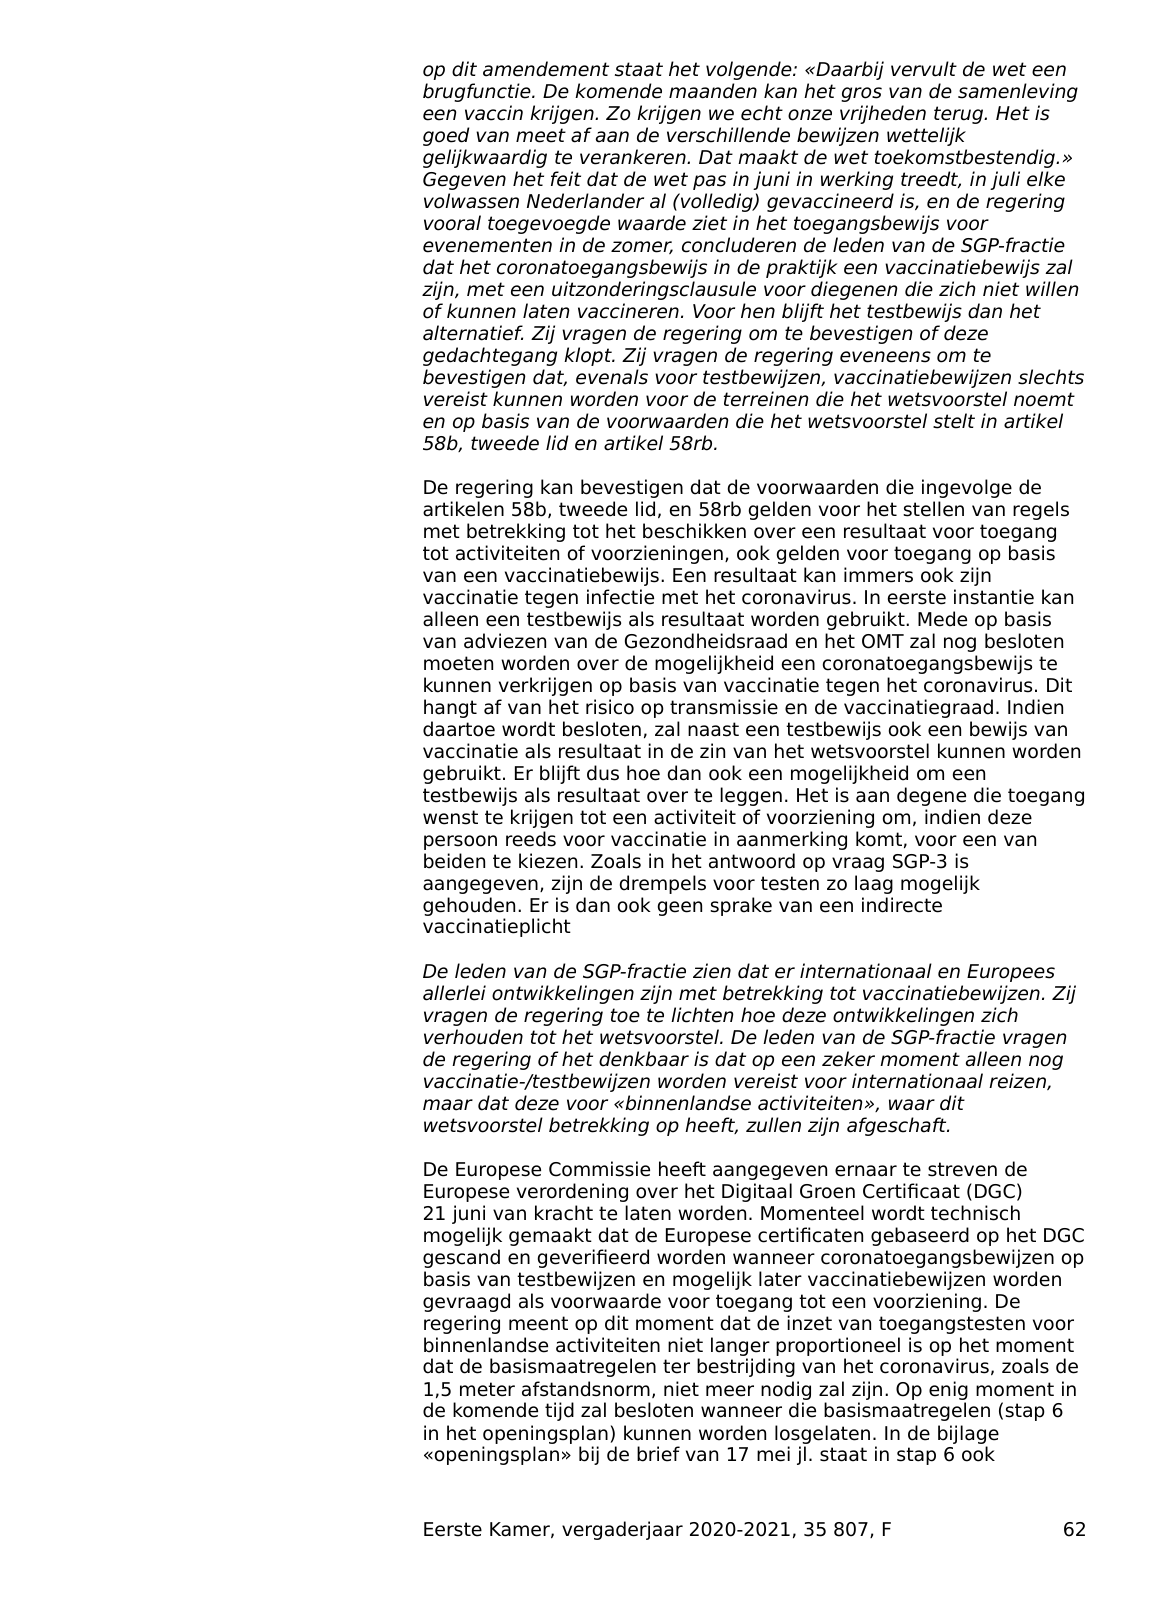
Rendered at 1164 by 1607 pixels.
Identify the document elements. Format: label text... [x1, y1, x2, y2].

text De regering kan bevestigen dat de voorwaarden die ingevolge de artikelen 58b, tweede lid, en 58rb gelden voor het stellen van regels met betrekking tot het beschikken over een resultaat voor toegang tot activiteiten of voorzieningen, ook gelden voor toegang op basis van een vaccinatiebewijs. Een resultaat kan immers ook zijn vaccinatie tegen infectie met het coronavirus. In eerste instantie kan alleen een testbewijs als resultaat worden gebruikt. Mede op basis van adviezen van de Gezondheidsraad en het OMT zal nog besloten moeten worden over de mogelijkheid een coronatoegangsbewijs te kunnen verkrijgen op basis van vaccinatie tegen het coronavirus. Dit hangt af van het risico op transmissie en de vaccinatiegraad. Indien daartoe wordt besloten, zal naast een testbewijs ook een bewijs van vaccinatie als resultaat in de zin van het wetsvoorstel kunnen worden gebruikt. Er blijft dus hoe dan ook een mogelijkheid om een testbewijs als resultaat over te leggen. Het is aan degene die toegang wenst te krijgen tot een activiteit of voorziening om, indien deze persoon reeds voor vaccinatie in aanmerking komt, voor een van beiden te kiezen. Zoals in het antwoord op vraag SGP-3 is aangegeven, zijn de drempels voor testen zo laag mogelijk gehouden. Er is dan ook geen sprake van een indirecte vaccinatieplicht [422, 477, 1087, 938]
text op dit amendement staat het volgende: «Daarbij vervult de wet een brugfunctie. De komende maanden kan het gros van de samenleving een vaccin krijgen. Zo krijgen we echt onze vrijheden terug. Het is goed van meet af aan de verschillende bewijzen wettelijk gelijkwaardig te verankeren. Dat maakt de wet toekomstbestendig.» Gegeven het feit dat de wet pas in juni in werking treedt, in juli elke volwassen Nederlander al (volledig) gevaccineerd is, en de regering vooral toegevoegde waarde ziet in het toegangsbewijs voor evenementen in de zomer, concluderen de leden van de SGP-fractie dat het coronatoegangsbewijs in de praktijk een vaccinatiebewijs zal zijn, met een uitzonderingsclausule voor diegenen die zich niet willen of kunnen laten vaccineren. Voor hen blijft het testbewijs dan het alternatief. Zij vragen de regering om te bevestigen of deze gedachtegang klopt. Zij vragen de regering eveneens om te bevestigen dat, evenals voor testbewijzen, vaccinatiebewijzen slechts vereist kunnen worden voor de terreinen die het wetsvoorstel noemt en op basis van de voorwaarden die het wetsvoorstel stelt in artikel 58b, tweede lid en artikel 58rb. [422, 59, 1087, 455]
text De Europese Commissie heeft aangegeven ernaar te streven de Europese verordening over het Digitaal Groen Certificaat (DGC) 21 juni van kracht te laten worden. Momenteel wordt technisch mogelijk gemaakt dat de Europese certificaten gebaseerd op het DGC gescand en geverifieerd worden wanneer coronatoegangsbewijzen op basis van testbewijzen en mogelijk later vaccinatiebewijzen worden gevraagd als voorwaarde voor toegang tot een voorziening. De regering meent op dit moment dat de inzet van toegangstesten voor binnenlandse activiteiten niet langer proportioneel is op het moment dat de basismaatregelen ter bestrijding van het coronavirus, zoals de 1,5 meter afstandsnorm, niet meer nodig zal zijn. Op enig moment in de komende tijd zal besloten wanneer die basismaatregelen (stap 6 in het openingsplan) kunnen worden losgelaten. In de bijlage «openingsplan» bij de brief van 17 mei jl. staat in stap 6 ook [422, 1159, 1087, 1466]
text De leden van de SGP-fractie zien dat er internationaal en Europees allerlei ontwikkelingen zijn met betrekking tot vaccinatiebewijzen. Zij vragen de regering toe te lichten hoe deze ontwikkelingen zich verhouden tot het wetsvoorstel. De leden van de SGP-fractie vragen de regering of het denkbaar is dat op een zeker moment alleen nog vaccinatie-/testbewijzen worden vereist voor internationaal reizen, maar dat deze voor «binnenlandse activiteiten», waar dit wetsvoorstel betrekking op heeft, zullen zijn afgeschaft. [422, 961, 1087, 1136]
